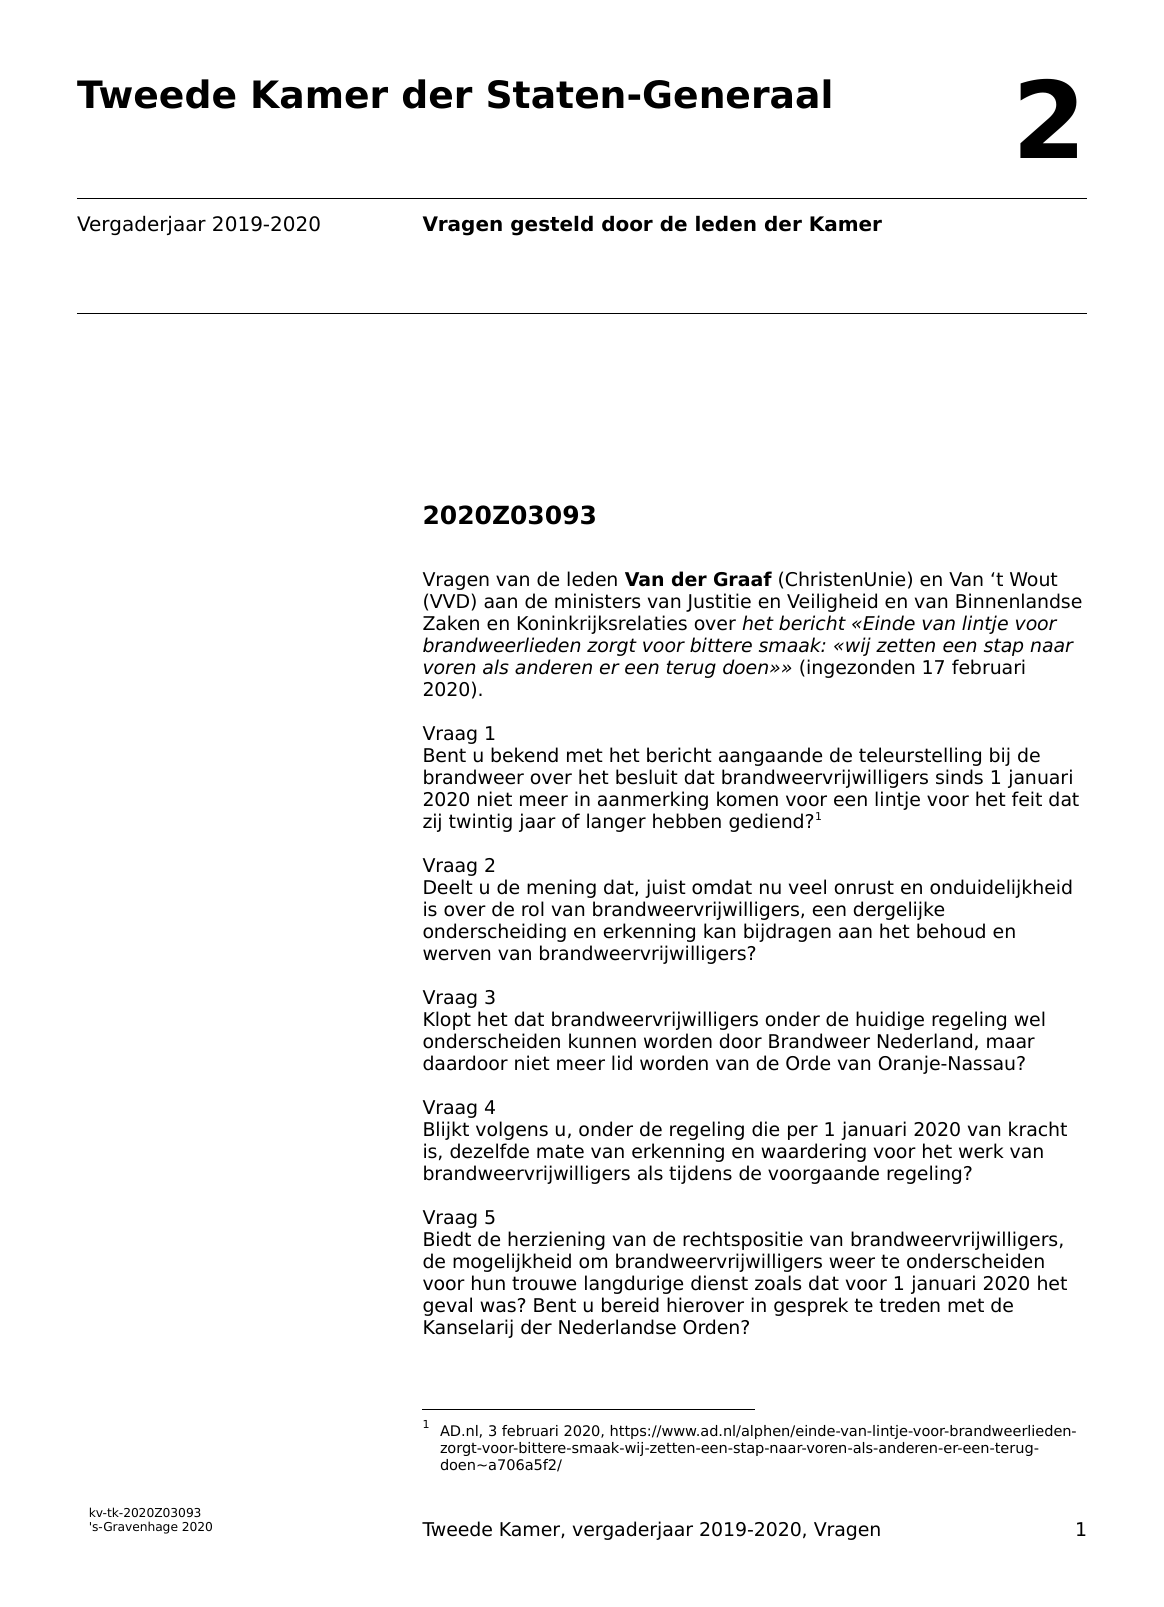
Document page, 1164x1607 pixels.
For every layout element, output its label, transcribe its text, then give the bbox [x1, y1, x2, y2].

text Klopt het dat brandweervrijwilligers onder de huidige regeling wel onderscheiden kunnen worden door Brandweer Nederland, maar daardoor niet meer lid worden van de Orde van Oranje-Nassau? [422, 1009, 1087, 1075]
text Vraag 1 [422, 723, 1087, 745]
text Blijkt volgens u, onder de regeling die per 1 januari 2020 van kracht is, dezelfde mate van erkenning en waardering voor het werk van brandweervrijwilligers als tijdens de voorgaande regeling? [422, 1119, 1087, 1185]
text Deelt u de mening dat, juist omdat nu veel onrust en onduidelijkheid is over de rol van brandweervrijwilligers, een dergelijke onderscheiding en erkenning kan bijdragen aan het behoud en werven van brandweervrijwilligers? [422, 877, 1087, 965]
text 's-Gravenhage 2020 [88, 1520, 323, 1534]
table_header 2 [886, 59, 1087, 198]
table_header Tweede Kamer der Staten-Generaal [77, 59, 886, 198]
text 2020Z03093 [422, 501, 1087, 531]
text Vraag 3 [422, 987, 1087, 1009]
text Bent u bekend met het bericht aangaande de teleurstelling bij de brandweer over het besluit dat brandweervrijwilligers sinds 1 januari 2020 niet meer in aanmerking komen voor een lintje voor het feit dat zij twintig jaar of langer hebben gediend? [422, 745, 1087, 833]
text Vragen van de leden Van der Graaf (ChristenUnie) en Van ‘t Wout (VVD) aan de ministers van Justitie en Veiligheid en van Binnenlandse Zaken en Koninkrijksrelaties over het bericht «Einde van lintje voor brandweerlieden zorgt voor bittere smaak: «wij zetten een stap naar voren als anderen er een terug doen»» (ingezonden 17 februari 2020). [422, 569, 1087, 701]
text kv-tk-2020Z03093 [88, 1506, 323, 1520]
text Biedt de herziening van de rechtspositie van brandweervrijwilligers, de mogelijkheid om brandweervrijwilligers weer te onderscheiden voor hun trouwe langdurige dienst zoals dat voor 1 januari 2020 het geval was? Bent u bereid hierover in gesprek te treden met de Kanselarij der Nederlandse Orden? [422, 1229, 1087, 1339]
text Vraag 2 [422, 855, 1087, 877]
table_cell Vergaderjaar 2019-2020 [77, 199, 422, 313]
text Vraag 5 [422, 1207, 1087, 1229]
text Vraag 4 [422, 1097, 1087, 1119]
text AD.nl, 3 februari 2020, https://www.ad.nl/alphen/einde-van-lintje-voor-brandweerlieden-zorgt-voor-bittere-smaak-wij-zetten-een-stap-naar-voren-als-anderen-er-een-terug-doen~a706a5f2/ [422, 1418, 1087, 1474]
table_cell Vragen gesteld door de leden der Kamer [422, 199, 1087, 313]
